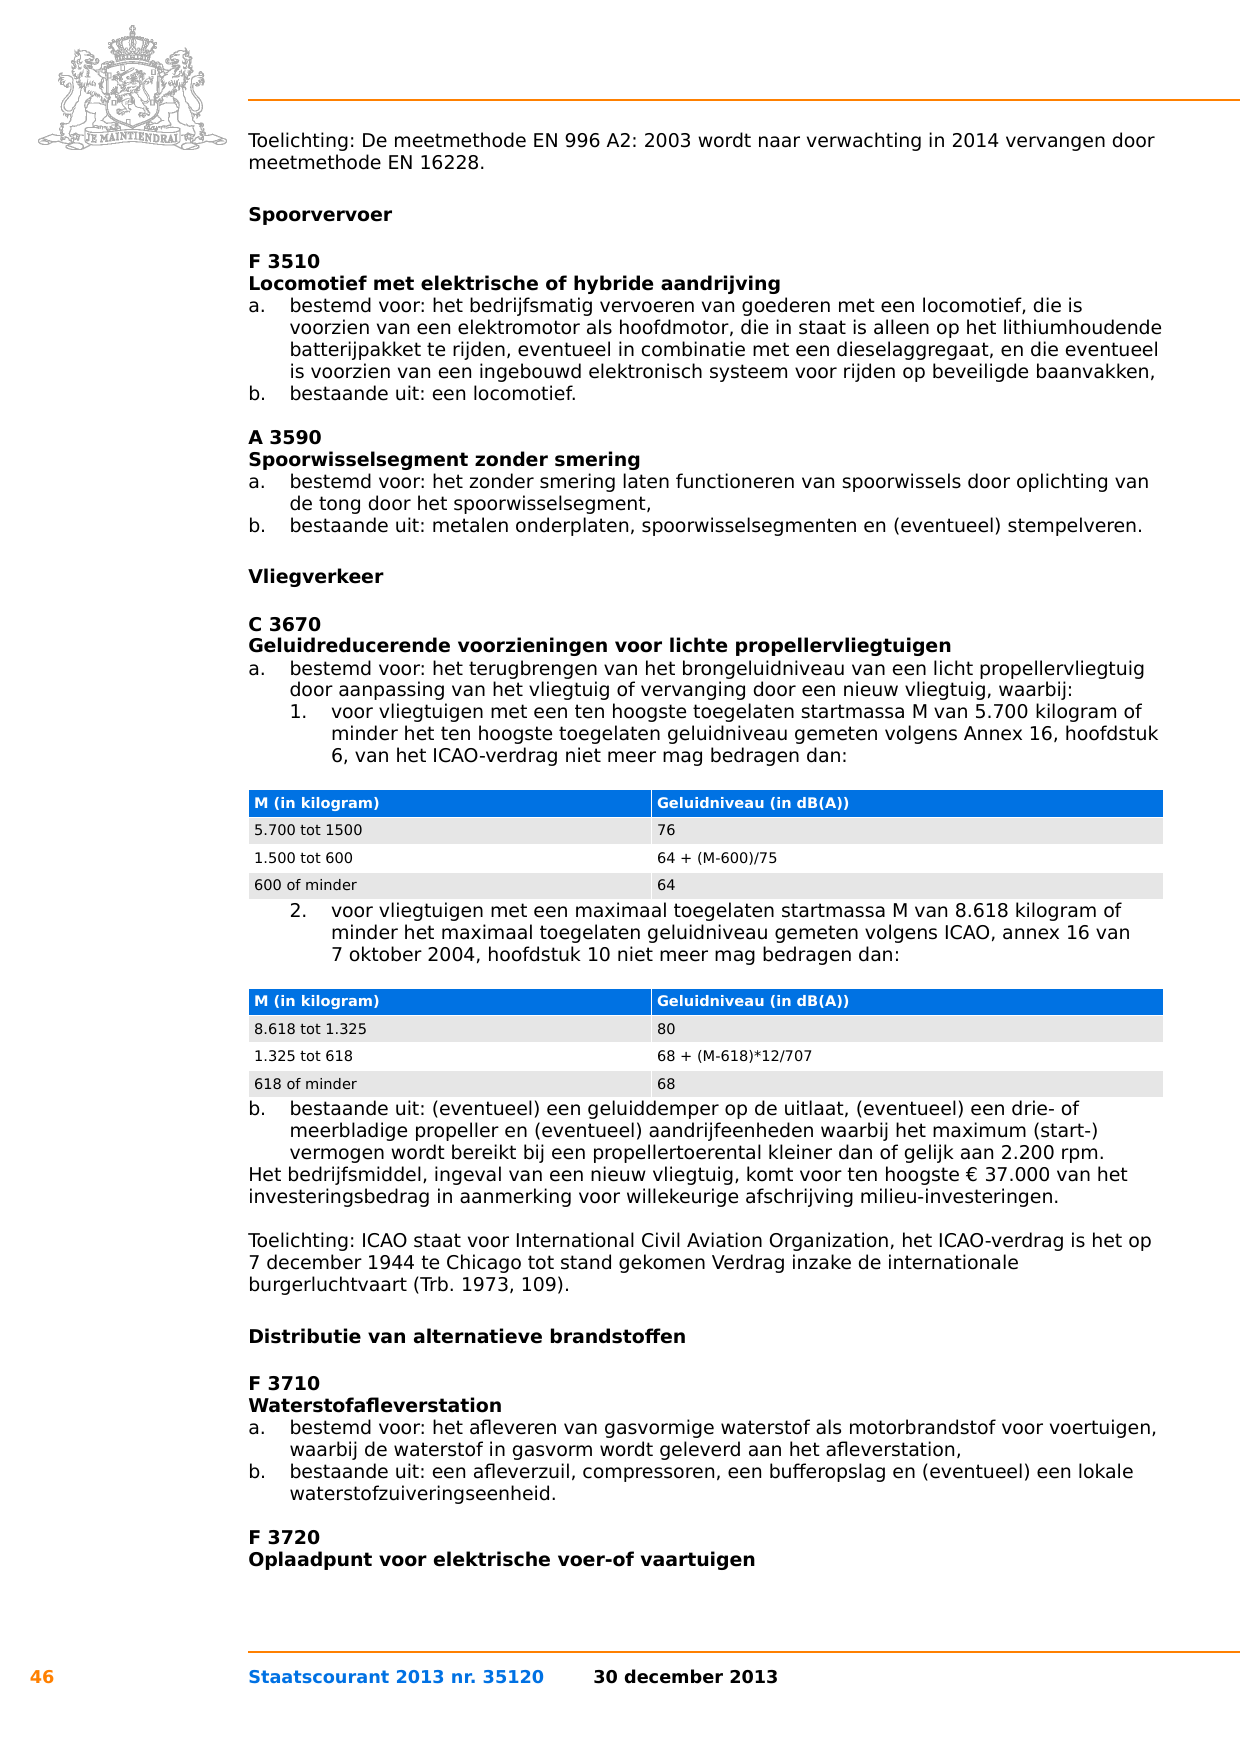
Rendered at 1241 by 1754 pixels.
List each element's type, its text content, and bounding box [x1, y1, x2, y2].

table_cell 600 of minder [249, 873, 651, 899]
text a. bestemd voor: het afleveren van gasvormige waterstof als motorbrandstof voor voertuigen, waarbij de waterstof in gasvorm wordt geleverd aan het afleverstation, [248, 1417, 1163, 1461]
subtitle Vliegverkeer [248, 566, 1163, 588]
table_header M (in kilogram) [249, 790, 651, 817]
table_cell 68 + (M-618)*12/707 [652, 1044, 1163, 1070]
text Toelichting: ICAO staat voor International Civil Aviation Organization, het ICAO-verdrag is het op 7 december 1944 te Chicago tot stand gekomen Verdrag inzake de internationale burgerluchtvaart (Trb. 1973, 109). [248, 1230, 1163, 1296]
table_cell 618 of minder [249, 1071, 651, 1097]
text Spoorwisselsegment zonder smering [248, 448, 1163, 471]
text 1. voor vliegtuigen met een ten hoogste toegelaten startmassa M van 5.700 kilogram of minder het ten hoogste toegelaten geluidniveau gemeten volgens Annex 16, hoofdstuk 6, van het ICAO-verdrag niet meer mag bedragen dan: [289, 701, 1163, 767]
table_cell 1.500 tot 600 [249, 845, 651, 871]
table_cell 68 [652, 1071, 1163, 1097]
table_header Geluidniveau (in dB(A)) [652, 790, 1163, 817]
table_cell 76 [652, 818, 1163, 844]
text a. bestemd voor: het bedrijfsmatig vervoeren van goederen met een locomotief, die is voorzien van een elektromotor als hoofdmotor, die in staat is alleen op het lithiumhoudende batterijpakket te rijden, eventueel in combinatie met een dieselaggregaat, en die eventueel is voorzien van een ingebouwd elektronisch systeem voor rijden op beveiligde baanvakken, [248, 295, 1163, 383]
text Waterstofafleverstation [248, 1395, 1163, 1417]
picture [38, 25, 227, 150]
text C 3670 [248, 613, 1163, 635]
table_header Geluidniveau (in dB(A)) [652, 989, 1163, 1015]
text b. bestaande uit: een locomotief. [248, 383, 1163, 405]
text Oplaadpunt voor elektrische voer-of vaartuigen [248, 1549, 1163, 1571]
text b. bestaande uit: metalen onderplaten, spoorwisselsegmenten en (eventueel) stempelveren. [248, 514, 1163, 536]
text b. bestaande uit: een afleverzuil, compressoren, een bufferopslag en (eventueel) een lokale waterstofzuiveringseenheid. [248, 1461, 1163, 1505]
subtitle Distributie van alternatieve brandstoffen [248, 1326, 1163, 1348]
text F 3720 [248, 1527, 1163, 1549]
text b. bestaande uit: (eventueel) een geluiddemper op de uitlaat, (eventueel) een drie- of meerbladige propeller en (eventueel) aandrijfeenheden waarbij het maximum (start-) vermogen wordt bereikt bij een propellertoerental kleiner dan of gelijk aan 2.200 rpm. [248, 1098, 1163, 1164]
table_cell 80 [652, 1016, 1163, 1042]
text F 3510 [248, 251, 1163, 273]
table_cell 64 + (M-600)/75 [652, 845, 1163, 871]
text 2. voor vliegtuigen met een maximaal toegelaten startmassa M van 8.618 kilogram of minder het maximaal toegelaten geluidniveau gemeten volgens ICAO, annex 16 van 7 oktober 2004, hoofdstuk 10 niet meer mag bedragen dan: [289, 900, 1163, 966]
text Geluidreducerende voorzieningen voor lichte propellervliegtuigen [248, 635, 1163, 657]
table_cell 5.700 tot 1500 [249, 818, 651, 844]
table_cell 64 [652, 873, 1163, 899]
text Toelichting: De meetmethode EN 996 A2: 2003 wordt naar verwachting in 2014 vervangen door meetmethode EN 16228. [248, 130, 1163, 174]
table_cell 8.618 tot 1.325 [249, 1016, 651, 1042]
text a. bestemd voor: het terugbrengen van het brongeluidniveau van een licht propellervliegtuig door aanpassing van het vliegtuig of vervanging door een nieuw vliegtuig, waarbij: [248, 657, 1163, 701]
text F 3710 [248, 1373, 1163, 1395]
table_header M (in kilogram) [249, 989, 651, 1015]
text Het bedrijfsmiddel, ingeval van een nieuw vliegtuig, komt voor ten hoogste € 37.000 van het investeringsbedrag in aanmerking voor willekeurige afschrijving milieu-investeringen. [248, 1164, 1163, 1208]
table_cell 1.325 tot 618 [249, 1044, 651, 1070]
subtitle Spoorvervoer [248, 204, 1163, 226]
text A 3590 [248, 427, 1163, 448]
text Locomotief met elektrische of hybride aandrijving [248, 273, 1163, 295]
text a. bestemd voor: het zonder smering laten functioneren van spoorwissels door oplichting van de tong door het spoorwisselsegment, [248, 471, 1163, 514]
